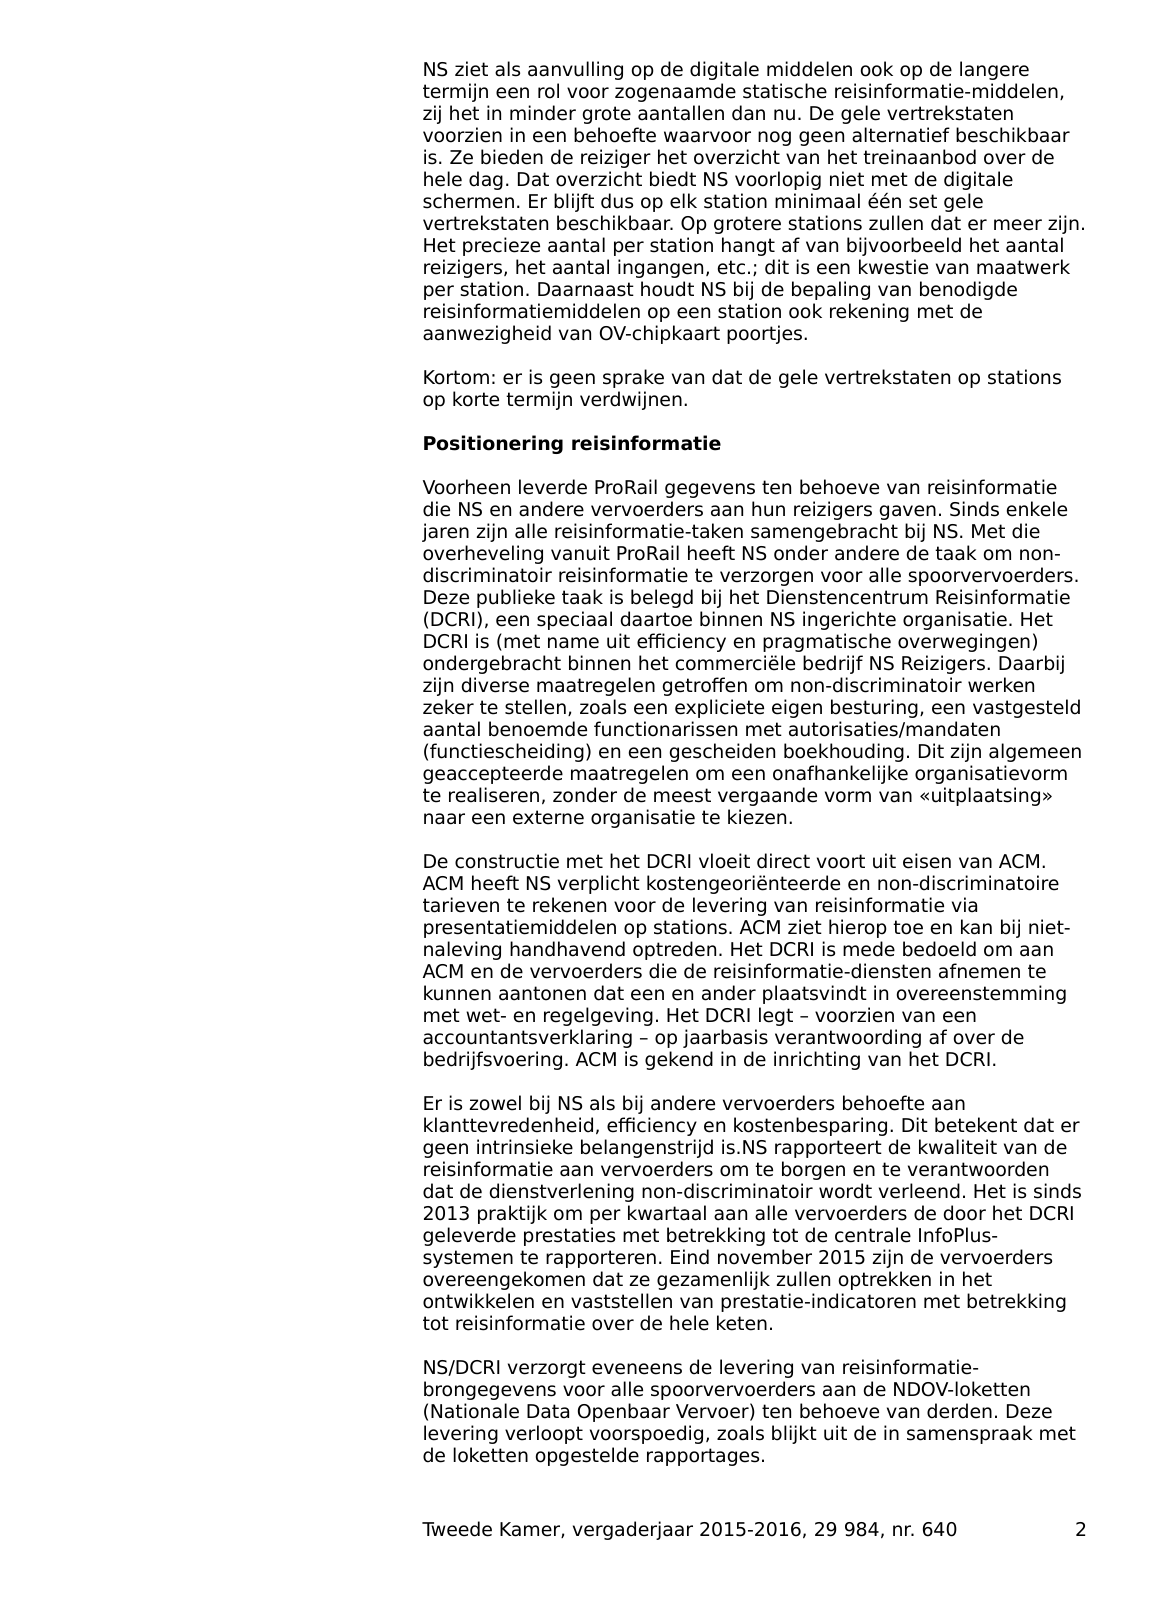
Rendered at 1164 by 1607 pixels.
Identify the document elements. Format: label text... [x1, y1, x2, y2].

text NS ziet als aanvulling op de digitale middelen ook op de langere termijn een rol voor zogenaamde statische reisinformatie-middelen, zij het in minder grote aantallen dan nu. De gele vertrekstaten voorzien in een behoefte waarvoor nog geen alternatief beschikbaar is. Ze bieden de reiziger het overzicht van het treinaanbod over de hele dag. Dat overzicht biedt NS voorlopig niet met de digitale schermen. Er blijft dus op elk station minimaal één set gele vertrekstaten beschikbaar. Op grotere stations zullen dat er meer zijn. Het precieze aantal per station hangt af van bijvoorbeeld het aantal reizigers, het aantal ingangen, etc.; dit is een kwestie van maatwerk per station. Daarnaast houdt NS bij de bepaling van benodigde reisinformatiemiddelen op een station ook rekening met de aanwezigheid van OV-chipkaart poortjes. [422, 59, 1087, 345]
text Voorheen leverde ProRail gegevens ten behoeve van reisinformatie die NS en andere vervoerders aan hun reizigers gaven. Sinds enkele jaren zijn alle reisinformatie-taken samengebracht bij NS. Met die overheveling vanuit ProRail heeft NS onder andere de taak om non-discriminatoir reisinformatie te verzorgen voor alle spoorvervoerders. Deze publieke taak is belegd bij het Dienstencentrum Reisinformatie (DCRI), een speciaal daartoe binnen NS ingerichte organisatie. Het DCRI is (met name uit efficiency en pragmatische overwegingen) ondergebracht binnen het commerciële bedrijf NS Reizigers. Daarbij zijn diverse maatregelen getroffen om non-discriminatoir werken zeker te stellen, zoals een expliciete eigen besturing, een vastgesteld aantal benoemde functionarissen met autorisaties/mandaten (functiescheiding) en een gescheiden boekhouding. Dit zijn algemeen geaccepteerde maatregelen om een onafhankelijke organisatievorm te realiseren, zonder de meest vergaande vorm van «uitplaatsing» naar een externe organisatie te kiezen. [422, 477, 1087, 829]
text Er is zowel bij NS als bij andere vervoerders behoefte aan klanttevredenheid, efficiency en kostenbesparing. Dit betekent dat er geen intrinsieke belangenstrijd is.NS rapporteert de kwaliteit van de reisinformatie aan vervoerders om te borgen en te verantwoorden dat de dienstverlening non-discriminatoir wordt verleend. Het is sinds 2013 praktijk om per kwartaal aan alle vervoerders de door het DCRI geleverde prestaties met betrekking tot de centrale InfoPlus-systemen te rapporteren. Eind november 2015 zijn de vervoerders overeengekomen dat ze gezamenlijk zullen optrekken in het ontwikkelen en vaststellen van prestatie-indicatoren met betrekking tot reisinformatie over de hele keten. [422, 1093, 1087, 1335]
text NS/DCRI verzorgt eveneens de levering van reisinformatie-brongegevens voor alle spoorvervoerders aan de NDOV-loketten (Nationale Data Openbaar Vervoer) ten behoeve van derden. Deze levering verloopt voorspoedig, zoals blijkt uit de in samenspraak met de loketten opgestelde rapportages. [422, 1357, 1087, 1467]
subtitle Positionering reisinformatie [422, 433, 1087, 455]
text Kortom: er is geen sprake van dat de gele vertrekstaten op stations op korte termijn verdwijnen. [422, 367, 1087, 411]
text De constructie met het DCRI vloeit direct voort uit eisen van ACM. ACM heeft NS verplicht kostengeoriënteerde en non-discriminatoire tarieven te rekenen voor de levering van reisinformatie via presentatiemiddelen op stations. ACM ziet hierop toe en kan bij niet-naleving handhavend optreden. Het DCRI is mede bedoeld om aan ACM en de vervoerders die de reisinformatie-diensten afnemen te kunnen aantonen dat een en ander plaatsvindt in overeenstemming met wet- en regelgeving. Het DCRI legt – voorzien van een accountantsverklaring – op jaarbasis verantwoording af over de bedrijfsvoering. ACM is gekend in de inrichting van het DCRI. [422, 851, 1087, 1071]
